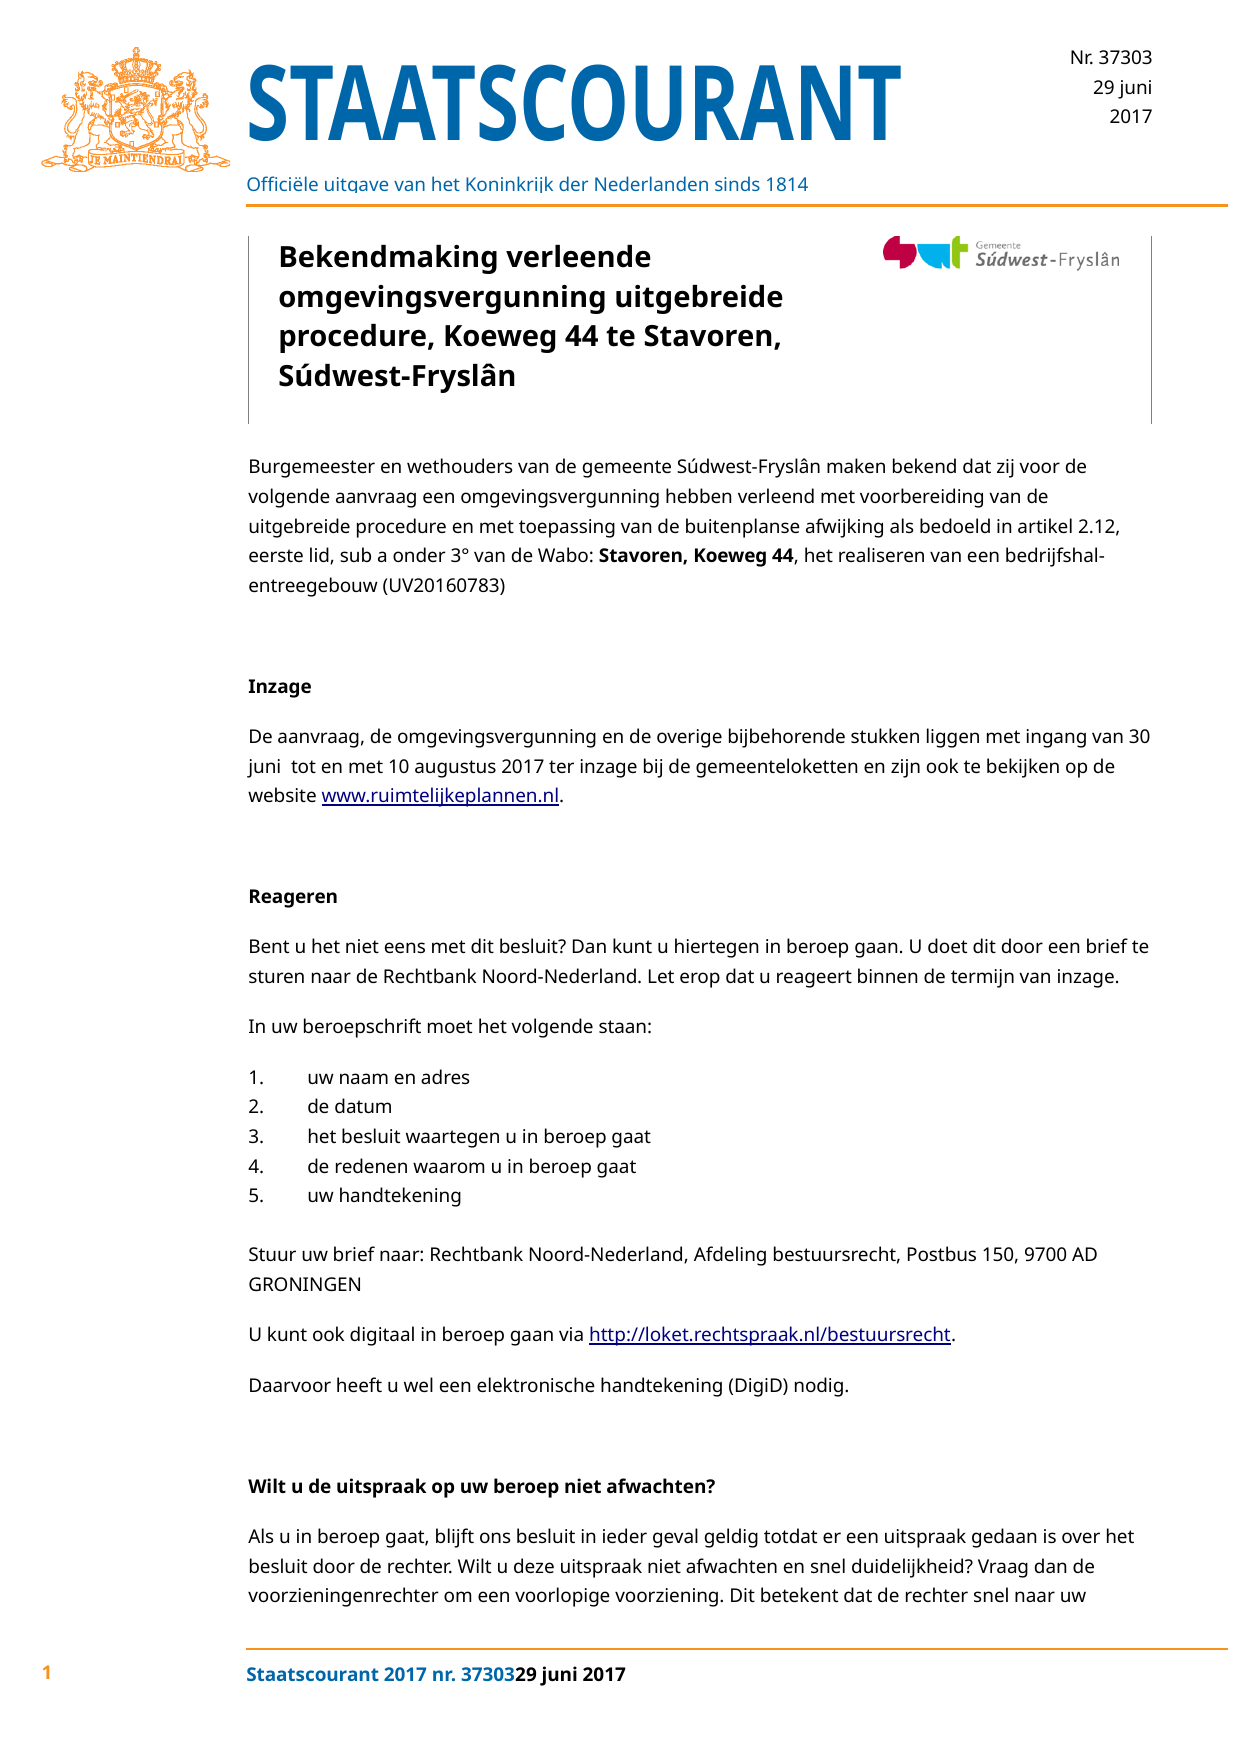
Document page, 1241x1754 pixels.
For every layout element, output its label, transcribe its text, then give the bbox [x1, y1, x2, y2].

picture [41, 47, 231, 172]
text Bent u het niet eens met dit besluit? Dan kunt u hiertegen in beroep gaan. U doet dit door een brief te sturen naar de Rechtbank Noord-Nederland. Let erop dat u reageert binnen de termijn van inzage. [248, 934, 1152, 989]
text Stuur uw brief naar: Rechtbank Noord-Nederland, Afdeling bestuursrecht, Postbus 150, 9700 AD GRONINGEN [248, 1242, 1152, 1297]
picture [882, 236, 1119, 272]
text Als u in beroep gaat, blijft ons besluit in ieder geval geldig totdat er een uitspraak gedaan is over het besluit door de rechter. Wilt u deze uitspraak niet afwachten en snel duidelijkheid? Vraag dan de voorzieningenrechter om een voorlopige voorziening. Dit betekent dat de rechter snel naar uw [248, 1523, 1152, 1608]
list de datum [248, 1094, 1152, 1119]
list het besluit waartegen u in beroep gaat [248, 1123, 1152, 1149]
table_header Bekendmaking verleende omgevingsvergunning uitgebreide procedure, Koeweg 44 te Stavoren, Súdwest-Fryslân [249, 236, 850, 424]
text Daarvoor heeft u wel een elektronische handtekening (DigiD) nodig. [248, 1372, 1152, 1398]
table_header [850, 236, 1151, 424]
list de redenen waarom u in beroep gaat [248, 1153, 1152, 1178]
text Reageren [248, 883, 1152, 909]
text De aanvraag, de omgevingsvergunning en de overige bijbehorende stukken liggen met ingang van 30 juni tot en met 10 augustus 2017 ter inzage bij de gemeenteloketten en zijn ook te bekijken op de website www.ruimtelijkeplannen.nl. [248, 723, 1152, 808]
text Burgemeester en wethouders van de gemeente Súdwest-Fryslân maken bekend dat zij voor de volgende aanvraag een omgevingsvergunning hebben verleend met voorbereiding van de uitgebreide procedure en met toepassing van de buitenplanse afwijking als bedoeld in artikel 2.12, eerste lid, sub a onder 3° van de Wabo: Stavoren, Koeweg 44, het realiseren van een bedrijfshal-entreegebouw (UV20160783) [248, 454, 1152, 598]
text In uw beroepschrift moet het volgende staan: [248, 1014, 1152, 1039]
text U kunt ook digitaal in beroep gaan via http://loket.rechtspraak.nl/bestuursrecht. [248, 1322, 1152, 1347]
text Wilt u de uitspraak op uw beroep niet afwachten? [248, 1473, 1152, 1498]
list uw naam en adres [248, 1064, 1152, 1090]
list uw handtekening [248, 1182, 1152, 1208]
text Inzage [248, 673, 1152, 698]
